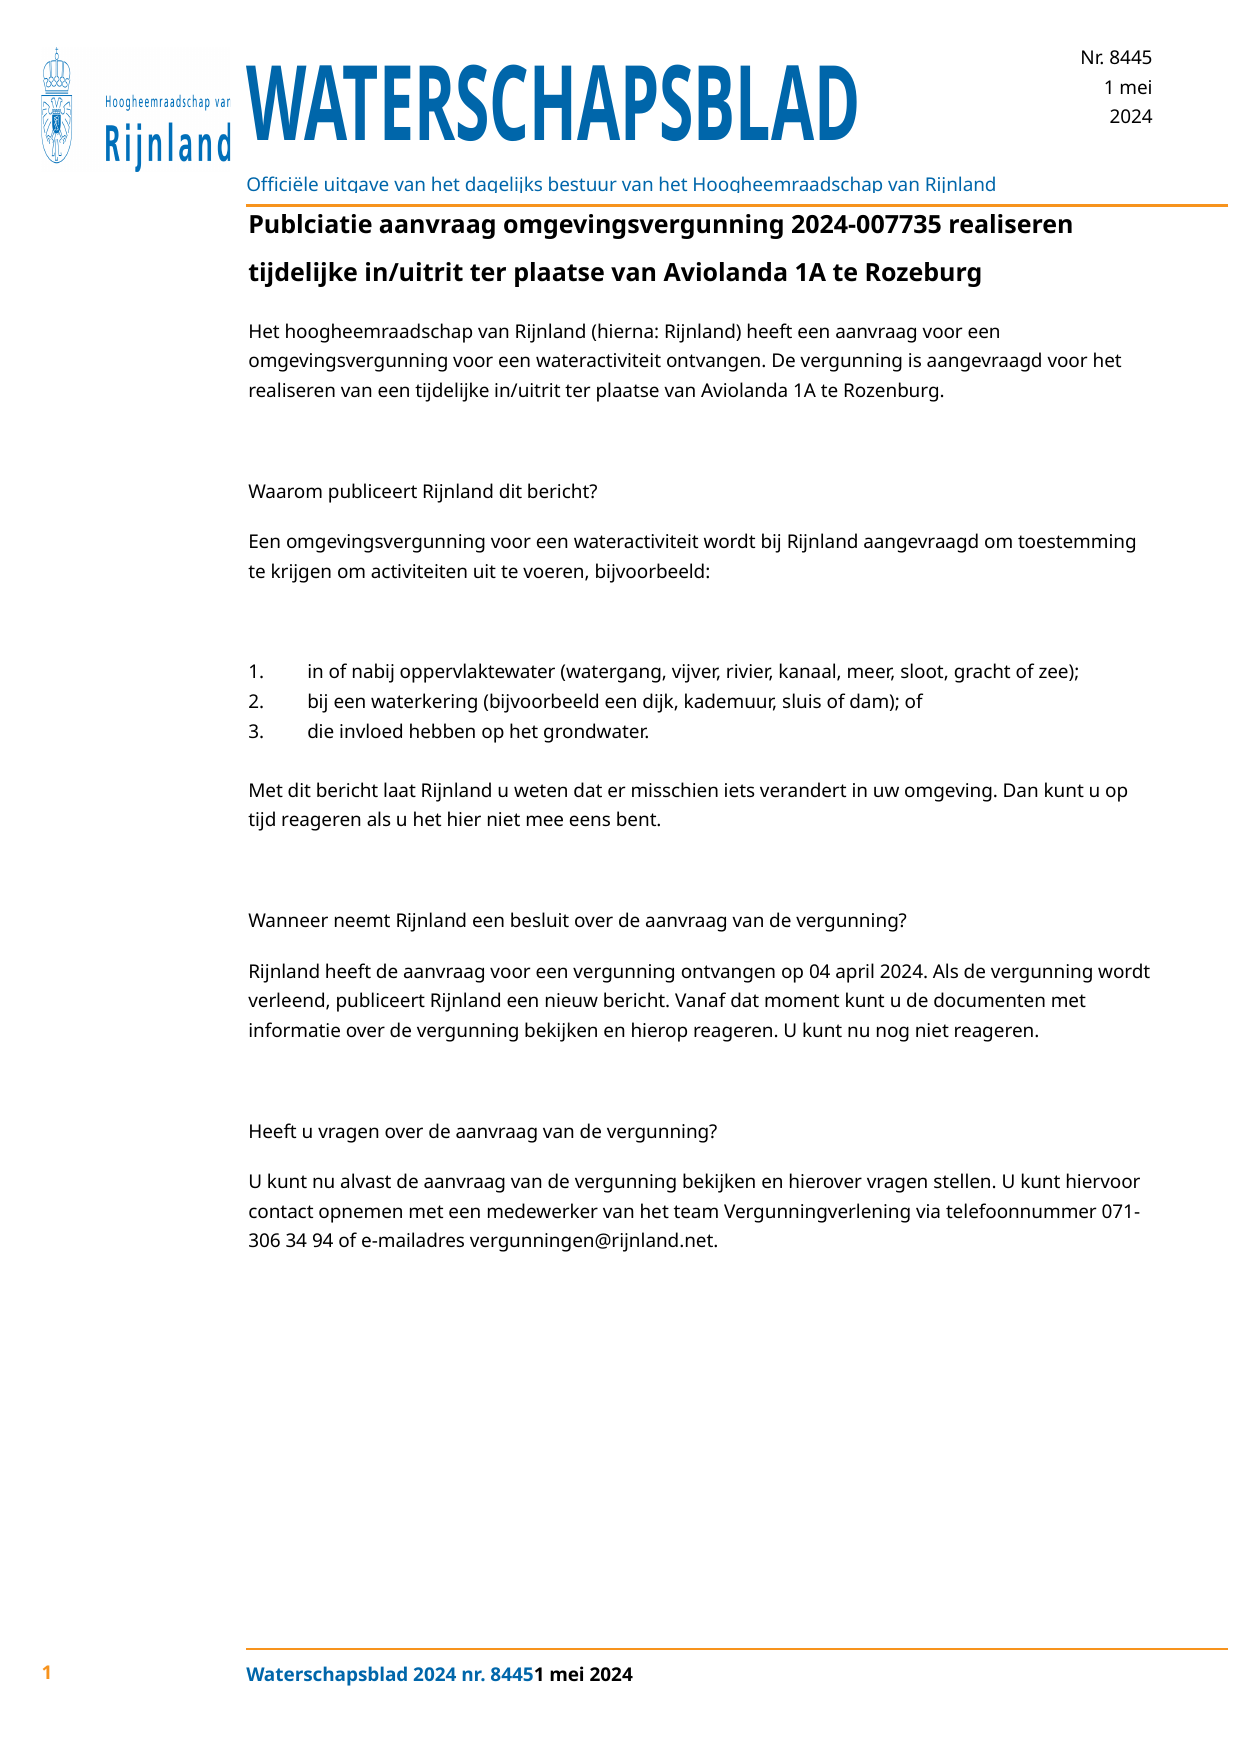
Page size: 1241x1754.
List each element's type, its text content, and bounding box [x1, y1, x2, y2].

text Met dit bericht laat Rijnland u weten dat er misschien iets verandert in uw omgeving. Dan kunt u op tijd reageren als u het hier niet mee eens bent. [248, 777, 1152, 832]
list in of nabij oppervlaktewater (watergang, vijver, rivier, kanaal, meer, sloot, gracht of zee); [248, 659, 1152, 684]
list bij een waterkering (bijvoorbeeld een dijk, kademuur, sluis of dam); of [248, 688, 1152, 714]
text Waarom publiceert Rijnland dit bericht? [248, 478, 1152, 504]
text Publciatie aanvraag omgevingsvergunning 2024-007735 realiseren tijdelijke in/uitrit ter plaatse van Aviolanda 1A te Rozeburg [248, 207, 1152, 288]
list die invloed hebben op het grondwater. [248, 718, 1152, 744]
text Wanneer neemt Rijnland een besluit over de aanvraag van de vergunning? [248, 907, 1152, 933]
text Heeft u vragen over de aanvraag van de vergunning? [248, 1118, 1152, 1144]
picture [41, 47, 231, 172]
text Rijnland heeft de aanvraag voor een vergunning ontvangen op 04 april 2024. Als de vergunning wordt verleend, publiceert Rijnland een nieuw bericht. Vanaf dat moment kunt u de documenten met informatie over de vergunning bekijken en hierop reageren. U kunt nu nog niet reageren. [248, 958, 1152, 1043]
text Het hoogheemraadschap van Rijnland (hierna: Rijnland) heeft een aanvraag voor een omgevingsvergunning voor een wateractiviteit ontvangen. De vergunning is aangevraagd voor het realiseren van een tijdelijke in/uitrit ter plaatse van Aviolanda 1A te Rozenburg. [248, 318, 1152, 403]
text Een omgevingsvergunning voor een wateractiviteit wordt bij Rijnland aangevraagd om toestemming te krijgen om activiteiten uit te voeren, bijvoorbeeld: [248, 528, 1152, 584]
text U kunt nu alvast de aanvraag van de vergunning bekijken en hierover vragen stellen. U kunt hiervoor contact opnemen met een medewerker van het team Vergunningverlening via telefoonnummer 071-306 34 94 of e-mailadres vergunningen@rijnland.net. [248, 1168, 1152, 1253]
